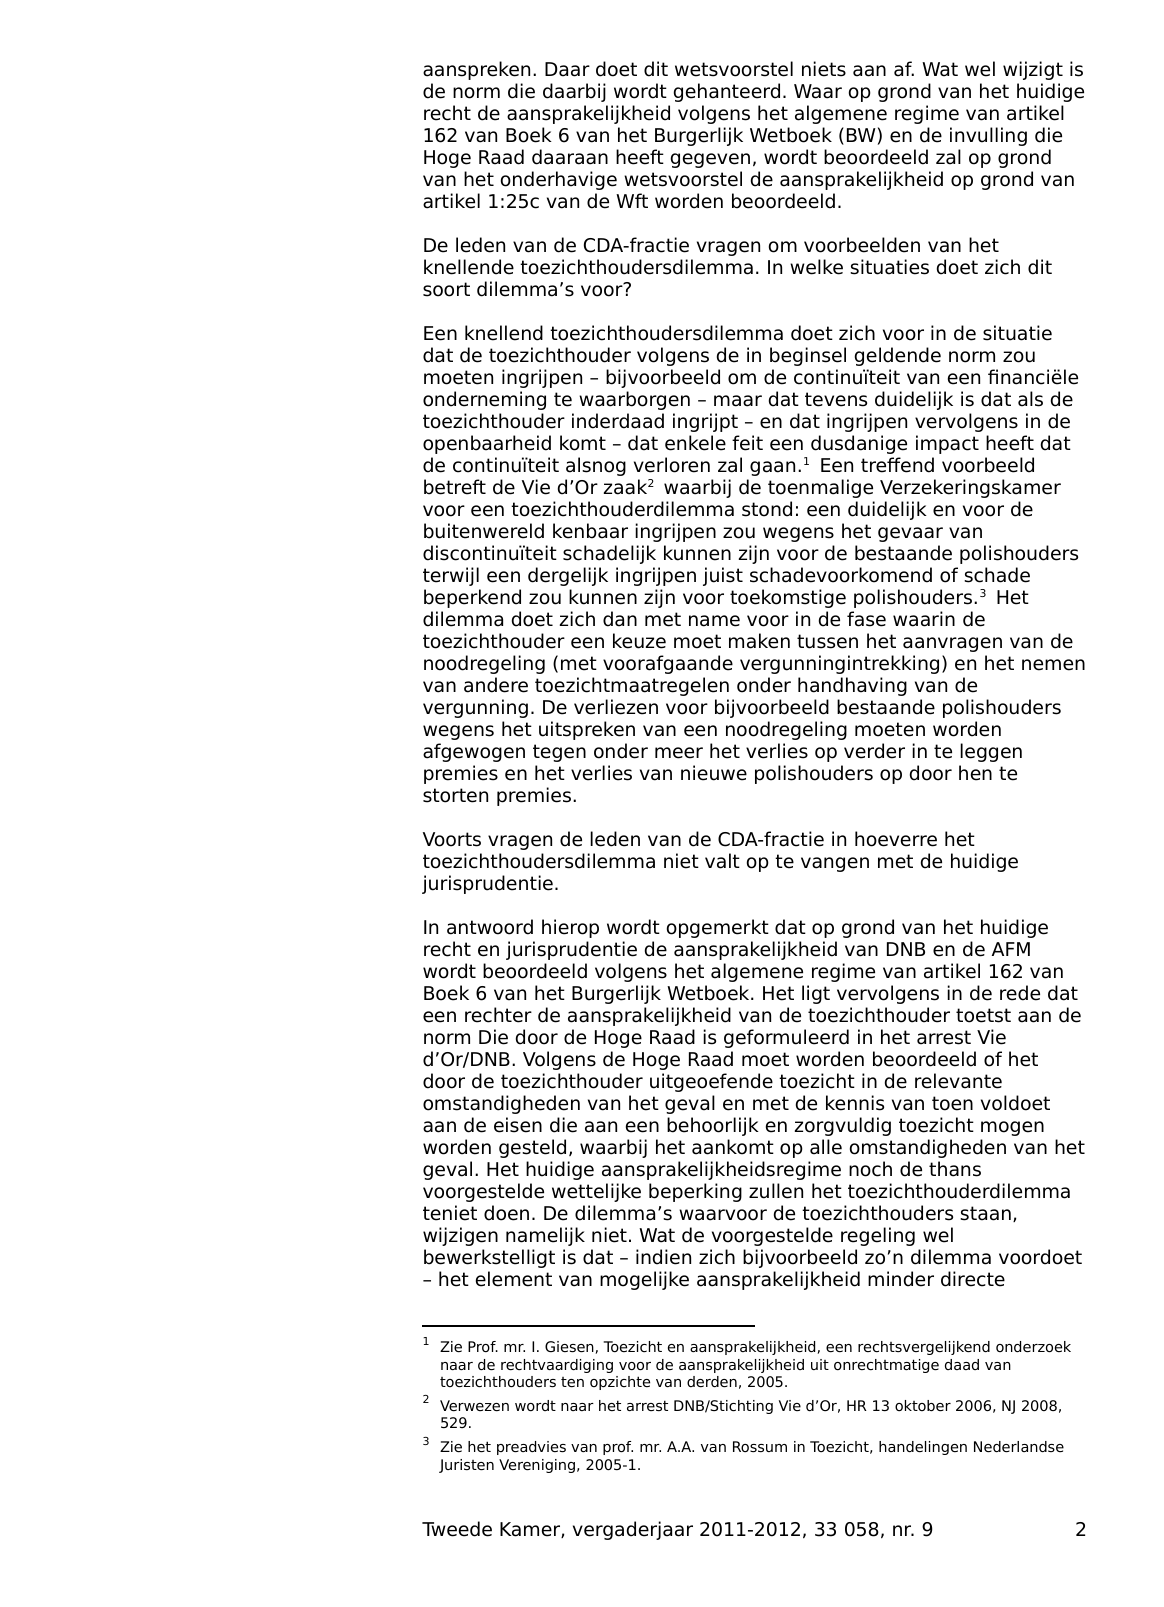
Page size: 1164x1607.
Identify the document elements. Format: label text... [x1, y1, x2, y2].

text Voorts vragen de leden van de CDA-fractie in hoeverre het toezichthoudersdilemma niet valt op te vangen met de huidige jurisprudentie. [422, 829, 1087, 895]
text De leden van de CDA-fractie vragen om voorbeelden van het knellende toezichthoudersdilemma. In welke situaties doet zich dit soort dilemma’s voor? [422, 235, 1087, 301]
text Een knellend toezichthoudersdilemma doet zich voor in de situatie dat de toezichthouder volgens de in beginsel geldende norm zou moeten ingrijpen – bijvoorbeeld om de continuïteit van een financiële onderneming te waarborgen – maar dat tevens duidelijk is dat als de toezichthouder inderdaad ingrijpt – en dat ingrijpen vervolgens in de openbaarheid komt – dat enkele feit een dusdanige impact heeft dat de continuïteit alsnog verloren zal gaan. Een treffend voorbeeld betreft de Vie d’Or zaak waarbij de toenmalige Verzekeringskamer voor een toezichthouderdilemma stond: een duidelijk en voor de buitenwereld kenbaar ingrijpen zou wegens het gevaar van discontinuïteit schadelijk kunnen zijn voor de bestaande polishouders terwijl een dergelijk ingrijpen juist schadevoorkomend of schade beperkend zou kunnen zijn voor toekomstige polishouders. Het dilemma doet zich dan met name voor in de fase waarin de toezichthouder een keuze moet maken tussen het aanvragen van de noodregeling (met voorafgaande vergunningintrekking) en het nemen van andere toezichtmaatregelen onder handhaving van de vergunning. De verliezen voor bijvoorbeeld bestaande polishouders wegens het uitspreken van een noodregeling moeten worden afgewogen tegen onder meer het verlies op verder in te leggen premies en het verlies van nieuwe polishouders op door hen te storten premies. [422, 323, 1087, 807]
text Zie het preadvies van prof. mr. A.A. van Rossum in Toezicht, handelingen Nederlandse Juristen Vereniging, 2005-1. [422, 1435, 1087, 1474]
text aanspreken. Daar doet dit wetsvoorstel niets aan af. Wat wel wijzigt is de norm die daarbij wordt gehanteerd. Waar op grond van het huidige recht de aansprakelijkheid volgens het algemene regime van artikel 162 van Boek 6 van het Burgerlijk Wetboek (BW) en de invulling die Hoge Raad daaraan heeft gegeven, wordt beoordeeld zal op grond van het onderhavige wetsvoorstel de aansprakelijkheid op grond van artikel 1:25c van de Wft worden beoordeeld. [422, 59, 1087, 213]
text Zie Prof. mr. I. Giesen, Toezicht en aansprakelijkheid, een rechtsvergelijkend onderzoek naar de rechtvaardiging voor de aansprakelijkheid uit onrechtmatige daad van toezichthouders ten opzichte van derden, 2005. [422, 1335, 1087, 1391]
text Verwezen wordt naar het arrest DNB/Stichting Vie d’Or, HR 13 oktober 2006, NJ 2008, 529. [422, 1393, 1087, 1432]
text In antwoord hierop wordt opgemerkt dat op grond van het huidige recht en jurisprudentie de aansprakelijkheid van DNB en de AFM wordt beoordeeld volgens het algemene regime van artikel 162 van Boek 6 van het Burgerlijk Wetboek. Het ligt vervolgens in de rede dat een rechter de aansprakelijkheid van de toezichthouder toetst aan de norm Die door de Hoge Raad is geformuleerd in het arrest Vie d’Or/DNB. Volgens de Hoge Raad moet worden beoordeeld of het door de toezichthouder uitgeoefende toezicht in de relevante omstandigheden van het geval en met de kennis van toen voldoet aan de eisen die aan een behoorlijk en zorgvuldig toezicht mogen worden gesteld, waarbij het aankomt op alle omstandigheden van het geval. Het huidige aansprakelijkheidsregime noch de thans voorgestelde wettelijke beperking zullen het toezichthouderdilemma teniet doen. De dilemma’s waarvoor de toezichthouders staan, wijzigen namelijk niet. Wat de voorgestelde regeling wel bewerkstelligt is dat – indien zich bijvoorbeeld zo’n dilemma voordoet – het element van mogelijke aansprakelijkheid minder directe [422, 917, 1087, 1291]
